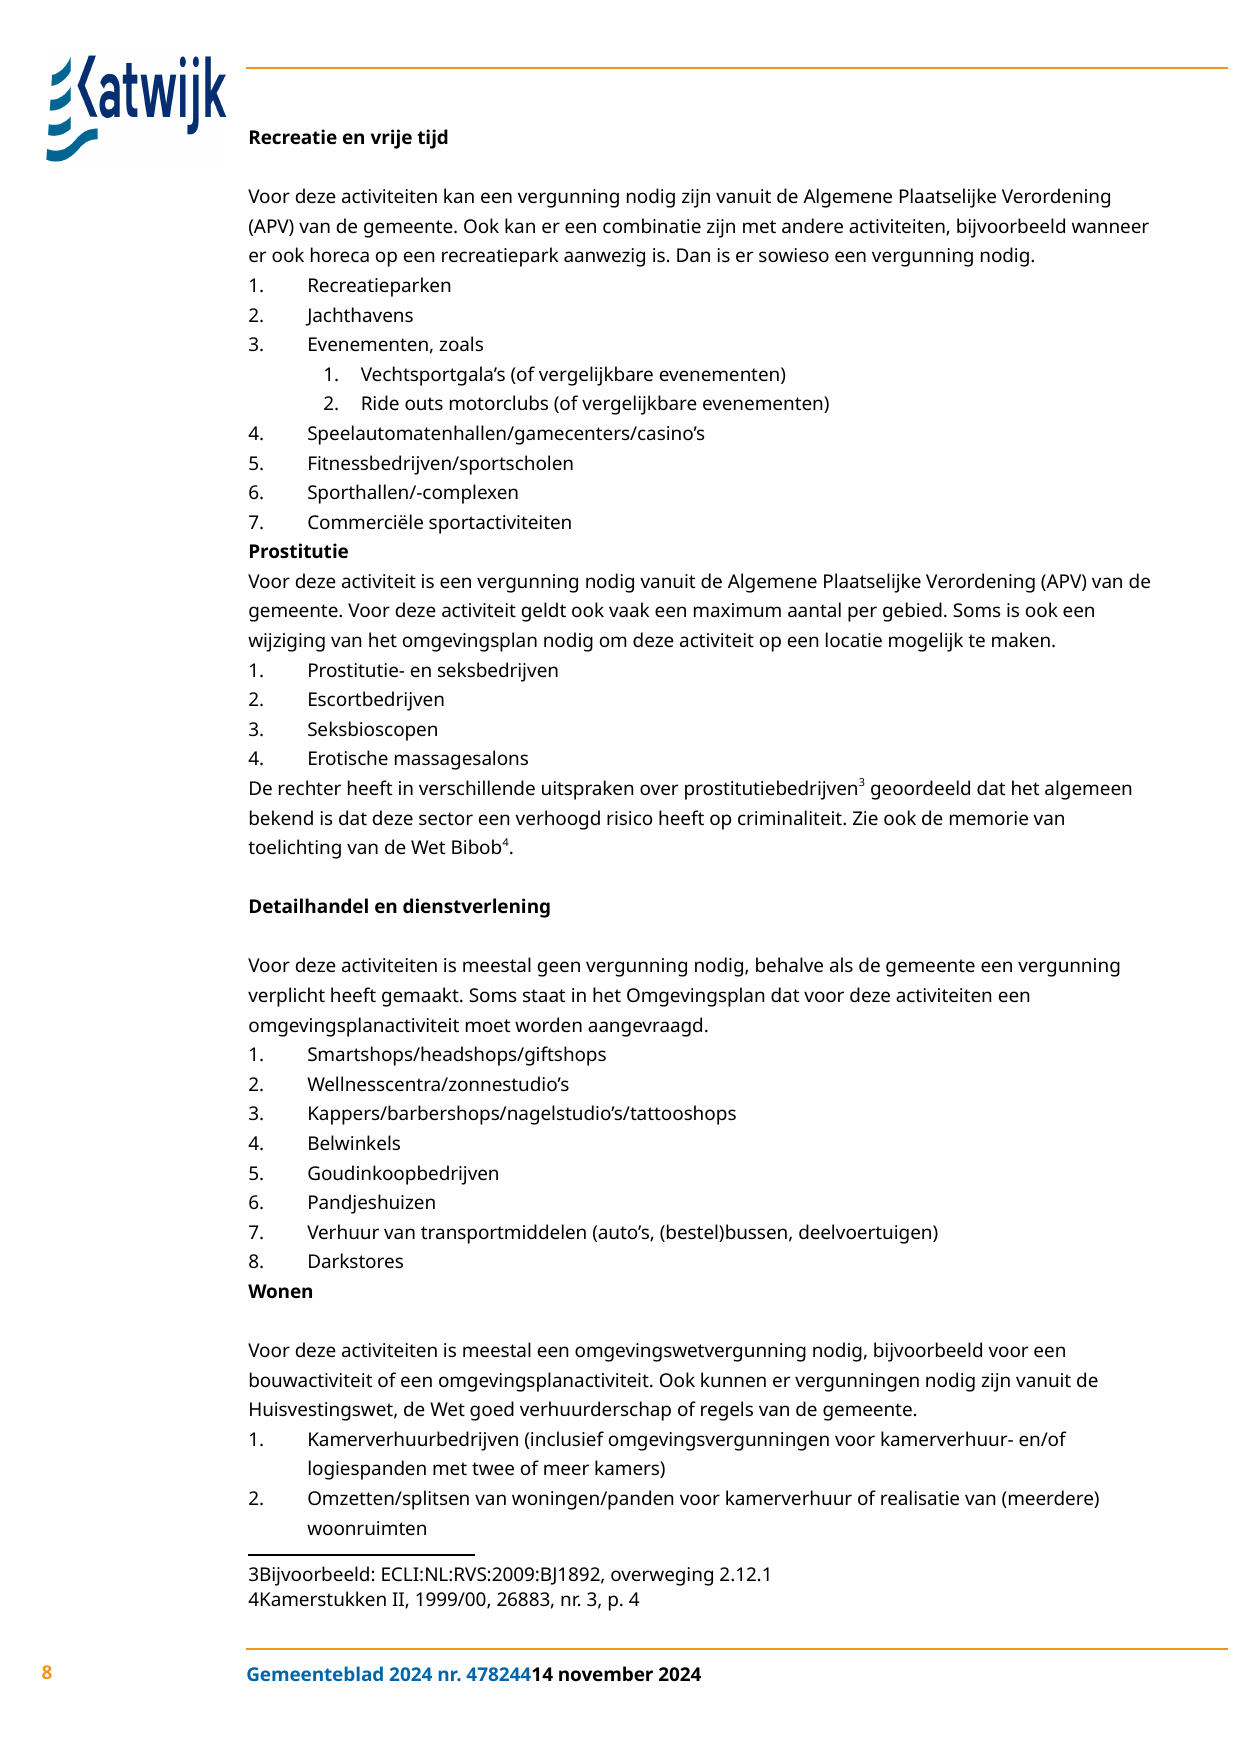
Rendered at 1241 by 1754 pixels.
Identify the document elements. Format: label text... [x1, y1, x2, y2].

list Recreatieparken [248, 272, 1152, 298]
list Belwinkels [248, 1130, 1152, 1156]
text Voor deze activiteit is een vergunning nodig vanuit de Algemene Plaatselijke Verordening (APV) van de gemeente. Voor deze activiteit geldt ook vaak een maximum aantal per gebied. Soms is ook een wijziging van het omgevingsplan nodig om deze activiteit op een locatie mogelijk te maken. [248, 568, 1152, 653]
list Commerciële sportactiviteiten [248, 509, 1152, 535]
text Recreatie en vrije tijd [248, 124, 1152, 150]
list Omzetten/splitsen van woningen/panden voor kamerverhuur of realisatie van (meerdere) woonruimten [248, 1485, 1152, 1541]
list Prostitutie- en seksbedrijven [248, 657, 1152, 683]
list Seksbioscopen [248, 716, 1152, 742]
list Sporthallen/-complexen [248, 479, 1152, 505]
list Erotische massagesalons [248, 746, 1152, 771]
text Bijvoorbeeld: ECLI:NL:RVS:2009:BJ1892, overweging 2.12.1 [248, 1561, 1152, 1586]
list Smartshops/headshops/giftshops [248, 1041, 1152, 1067]
list Wellnesscentra/zonnestudio’s [248, 1071, 1152, 1097]
list Vechtsportgala’s (of vergelijkbare evenementen) [323, 361, 1152, 387]
text Detailhandel en dienstverlening [248, 893, 1152, 919]
list Evenementen, zoals [248, 331, 1152, 357]
list Ride outs motorclubs (of vergelijkbare evenementen) [323, 391, 1152, 416]
list Pandjeshuizen [248, 1189, 1152, 1215]
list Kamerverhuurbedrijven (inclusief omgevingsvergunningen voor kamerverhuur- en/of logiespanden met twee of meer kamers) [248, 1426, 1152, 1481]
list Kappers/barbershops/nagelstudio’s/tattooshops [248, 1101, 1152, 1126]
text Voor deze activiteiten is meestal geen vergunning nodig, behalve als de gemeente een vergunning verplicht heeft gemaakt. Soms staat in het Omgevingsplan dat voor deze activiteiten een omgevingsplanactiviteit moet worden aangevraagd. [248, 953, 1152, 1038]
text Voor deze activiteiten is meestal een omgevingswetvergunning nodig, bijvoorbeeld voor een bouwactiviteit of een omgevingsplanactiviteit. Ook kunnen er vergunningen nodig zijn vanuit de Huisvestingswet, de Wet goed verhuurderschap of regels van de gemeente. [248, 1337, 1152, 1422]
text Prostitutie [248, 538, 1152, 564]
text Voor deze activiteiten kan een vergunning nodig zijn vanuit de Algemene Plaatselijke Verordening (APV) van de gemeente. Ook kan er een combinatie zijn met andere activiteiten, bijvoorbeeld wanneer er ook horeca op een recreatiepark aanwezig is. Dan is er sowieso een vergunning nodig. [248, 183, 1152, 268]
list Fitnessbedrijven/sportscholen [248, 450, 1152, 476]
list Jachthavens [248, 302, 1152, 328]
text Kamerstukken II, 1999/00, 26883, nr. 3, p. 4 [248, 1586, 1152, 1612]
list Goudinkoopbedrijven [248, 1160, 1152, 1186]
text Wonen [248, 1278, 1152, 1304]
list Verhuur van transportmiddelen (auto’s, (bestel)bussen, deelvoertuigen) [248, 1219, 1152, 1245]
text De rechter heeft in verschillende uitspraken over prostitutiebedrijven geoordeeld dat het algemeen bekend is dat deze sector een verhoogd risico heeft op criminaliteit. Zie ook de memorie van toelichting van de Wet Bibob. [248, 775, 1152, 860]
picture [41, 47, 231, 172]
list Escortbedrijven [248, 686, 1152, 712]
list Speelautomatenhallen/gamecenters/casino’s [248, 420, 1152, 446]
list Darkstores [248, 1248, 1152, 1274]
